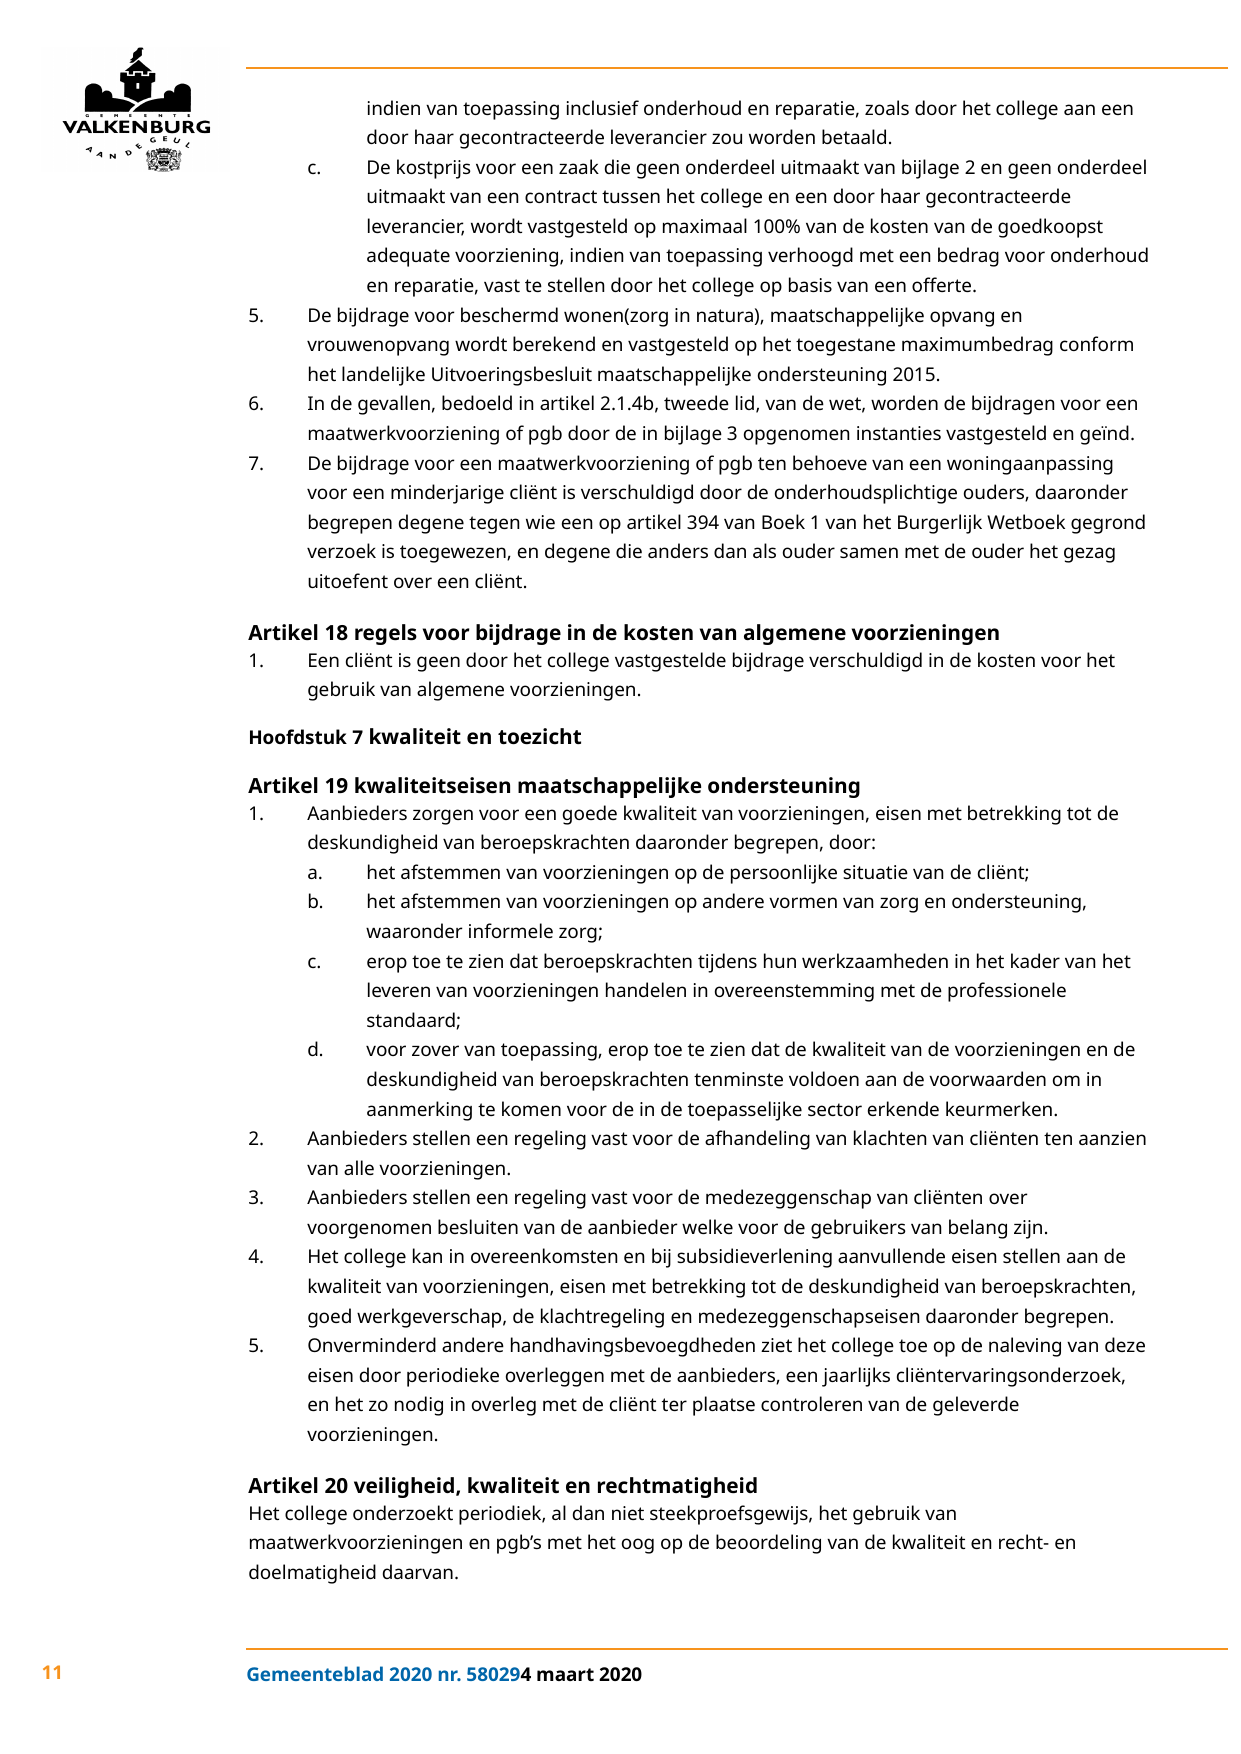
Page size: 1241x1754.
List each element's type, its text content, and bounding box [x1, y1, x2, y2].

list De kostprijs voor een zaak die geen onderdeel uitmaakt van bijlage 2 en geen onderdeel uitmaakt van een contract tussen het college en een door haar gecontracteerde leverancier, wordt vastgesteld op maximaal 100% van de kosten van de goedkoopst adequate voorziening, indien van toepassing verhoogd met een bedrag voor onderhoud en reparatie, vast te stellen door het college op basis van een offerte. [307, 154, 1152, 298]
list Aanbieders stellen een regeling vast voor de medezeggenschap van cliënten over voorgenomen besluiten van de aanbieder welke voor de gebruikers van belang zijn. [248, 1184, 1152, 1240]
list De bijdrage voor beschermd wonen(zorg in natura), maatschappelijke opvang en vrouwenopvang wordt berekend en vastgesteld op het toegestane maximumbedrag conform het landelijke Uitvoeringsbesluit maatschappelijke ondersteuning 2015. [248, 302, 1152, 387]
list In de gevallen, bedoeld in artikel 2.1.4b, tweede lid, van de wet, worden de bijdragen voor een maatwerkvoorziening of pgb door de in bijlage 3 opgenomen instanties vastgesteld en geïnd. [248, 391, 1152, 446]
list Aanbieders stellen een regeling vast voor de afhandeling van klachten van cliënten ten aanzien van alle voorzieningen. [248, 1125, 1152, 1181]
list voor zover van toepassing, erop toe te zien dat de kwaliteit van de voorzieningen en de deskundigheid van beroepskrachten tenminste voldoen aan de voorwaarden om in aanmerking te komen voor de in de toepasselijke sector erkende keurmerken. [307, 1037, 1152, 1121]
list indien van toepassing inclusief onderhoud en reparatie, zoals door het college aan een door haar gecontracteerde leverancier zou worden betaald. [307, 95, 1152, 150]
list erop toe te zien dat beroepskrachten tijdens hun werkzaamheden in het kader van het leveren van voorzieningen handelen in overeenstemming met de professionele standaard; [307, 948, 1152, 1033]
picture [41, 47, 231, 172]
text Artikel 19 kwaliteitseisen maatschappelijke ondersteuning [248, 771, 1152, 800]
text Hoofdstuk 7 kwaliteit en toezicht [248, 722, 1152, 751]
text Artikel 18 regels voor bijdrage in de kosten van algemene voorzieningen [248, 618, 1152, 647]
list De bijdrage voor een maatwerkvoorziening of pgb ten behoeve van een woningaanpassing voor een minderjarige cliënt is verschuldigd door de onderhoudsplichtige ouders, daaronder begrepen degene tegen wie een op artikel 394 van Boek 1 van het Burgerlijk Wetboek gegrond verzoek is toegewezen, en degene die anders dan als ouder samen met de ouder het gezag uitoefent over een cliënt. [248, 450, 1152, 594]
list het afstemmen van voorzieningen op de persoonlijke situatie van de cliënt; [307, 859, 1152, 885]
list Aanbieders zorgen voor een goede kwaliteit van voorzieningen, eisen met betrekking tot de deskundigheid van beroepskrachten daaronder begrepen, door: [248, 800, 1152, 855]
list Een cliënt is geen door het college vastgestelde bijdrage verschuldigd in de kosten voor het gebruik van algemene voorzieningen. [248, 647, 1152, 702]
text Artikel 20 veiligheid, kwaliteit en rechtmatigheid [248, 1472, 1152, 1500]
list het afstemmen van voorzieningen op andere vormen van zorg en ondersteuning, waaronder informele zorg; [307, 889, 1152, 944]
list Het college kan in overeenkomsten en bij subsidieverlening aanvullende eisen stellen aan de kwaliteit van voorzieningen, eisen met betrekking tot de deskundigheid van beroepskrachten, goed werkgeverschap, de klachtregeling en medezeggenschapseisen daaronder begrepen. [248, 1244, 1152, 1328]
text Het college onderzoekt periodiek, al dan niet steekproefsgewijs, het gebruik van maatwerkvoorzieningen en pgb’s met het oog op de beoordeling van de kwaliteit en recht- en doelmatigheid daarvan. [248, 1500, 1152, 1585]
list Onverminderd andere handhavingsbevoegdheden ziet het college toe op de naleving van deze eisen door periodieke overleggen met de aanbieders, een jaarlijks cliëntervaringsonderzoek, en het zo nodig in overleg met de cliënt ter plaatse controleren van de geleverde voorzieningen. [248, 1332, 1152, 1447]
